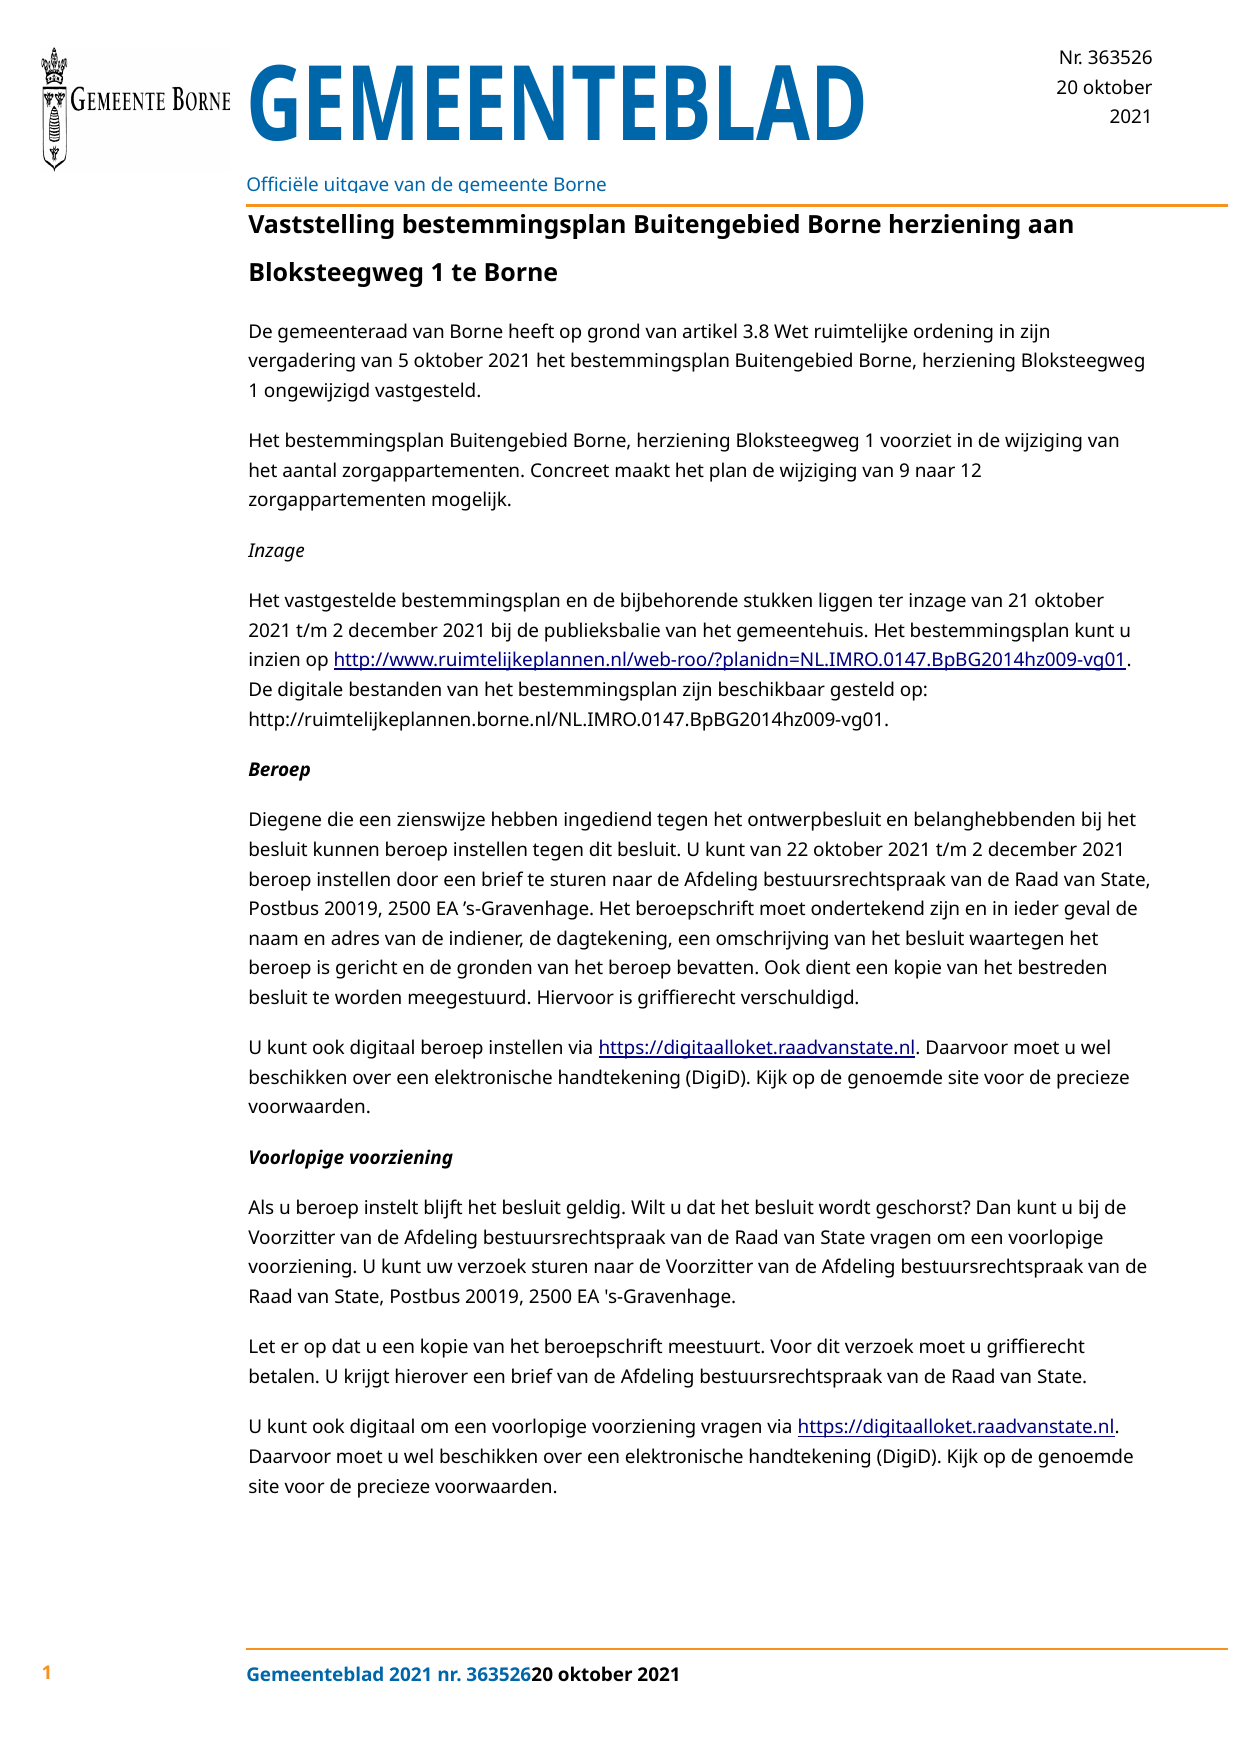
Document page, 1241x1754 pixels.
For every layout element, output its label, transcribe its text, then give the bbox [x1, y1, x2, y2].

text U kunt ook digitaal om een voorlopige voorziening vragen via https://digitaalloket.raadvanstate.nl. Daarvoor moet u wel beschikken over een elektronische handtekening (DigiD). Kijk op de genoemde site voor de precieze voorwaarden. [248, 1414, 1152, 1499]
text Het bestemmingsplan Buitengebied Borne, herziening Bloksteegweg 1 voorziet in de wijziging van het aantal zorgappartementen. Concreet maakt het plan de wijziging van 9 naar 12 zorgappartementen mogelijk. [248, 427, 1152, 512]
picture [41, 47, 231, 172]
text De gemeenteraad van Borne heeft op grond van artikel 3.8 Wet ruimtelijke ordening in zijn vergadering van 5 oktober 2021 het bestemmingsplan Buitengebied Borne, herziening Bloksteegweg 1 ongewijzigd vastgesteld. [248, 318, 1152, 403]
text U kunt ook digitaal beroep instellen via https://digitaalloket.raadvanstate.nl. Daarvoor moet u wel beschikken over een elektronische handtekening (DigiD). Kijk op de genoemde site voor de precieze voorwaarden. [248, 1034, 1152, 1119]
text Vaststelling bestemmingsplan Buitengebied Borne herziening aan Bloksteegweg 1 te Borne [248, 207, 1152, 288]
text Voorlopige voorziening [248, 1144, 1152, 1170]
text Beroep [248, 756, 1152, 782]
text Let er op dat u een kopie van het beroepschrift meestuurt. Voor dit verzoek moet u griffierecht betalen. U krijgt hierover een brief van de Afdeling bestuursrechtspraak van de Raad van State. [248, 1334, 1152, 1389]
text Diegene die een zienswijze hebben ingediend tegen het ontwerpbesluit en belanghebbenden bij het besluit kunnen beroep instellen tegen dit besluit. U kunt van 22 oktober 2021 t/m 2 december 2021 beroep instellen door een brief te sturen naar de Afdeling bestuursrechtspraak van de Raad van State, Postbus 20019, 2500 EA ’s-Gravenhage. Het beroepschrift moet ondertekend zijn en in ieder geval de naam en adres van de indiener, de dagtekening, een omschrijving van het besluit waartegen het beroep is gericht en de gronden van het beroep bevatten. Ook dient een kopie van het bestreden besluit te worden meegestuurd. Hiervoor is griffierecht verschuldigd. [248, 807, 1152, 1010]
text Inzage [248, 537, 1152, 563]
text Het vastgestelde bestemmingsplan en de bijbehorende stukken liggen ter inzage van 21 oktober 2021 t/m 2 december 2021 bij de publieksbalie van het gemeentehuis. Het bestemmingsplan kunt u inzien op http://www.ruimtelijkeplannen.nl/web-roo/?planidn=NL.IMRO.0147.BpBG2014hz009-vg01. De digitale bestanden van het bestemmingsplan zijn beschikbaar gesteld op: http://ruimtelijkeplannen.borne.nl/NL.IMRO.0147.BpBG2014hz009-vg01. [248, 587, 1152, 732]
text Als u beroep instelt blijft het besluit geldig. Wilt u dat het besluit wordt geschorst? Dan kunt u bij de Voorzitter van de Afdeling bestuursrechtspraak van de Raad van State vragen om een voorlopige voorziening. U kunt uw verzoek sturen naar de Voorzitter van de Afdeling bestuursrechtspraak van de Raad van State, Postbus 20019, 2500 EA 's-Gravenhage. [248, 1194, 1152, 1309]
